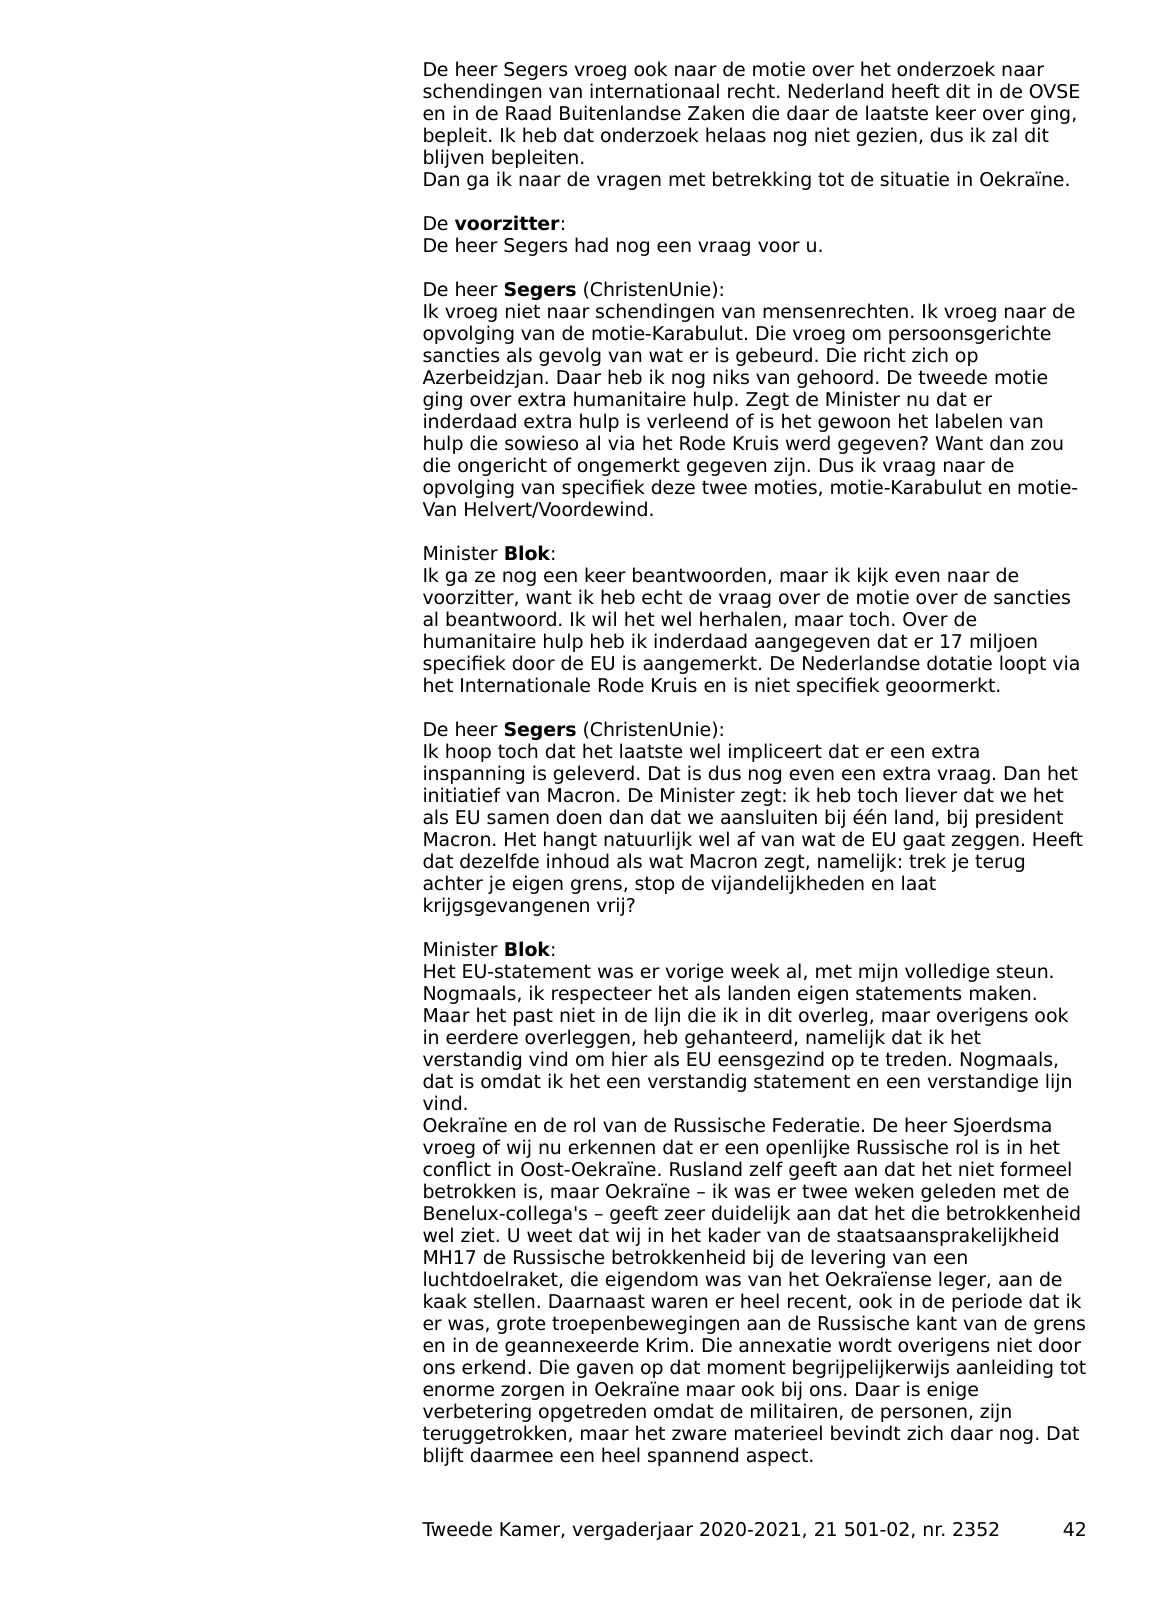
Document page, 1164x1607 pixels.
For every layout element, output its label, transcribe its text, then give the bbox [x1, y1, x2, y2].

text De heer Segers had nog een vraag voor u. [422, 235, 1087, 257]
text Het EU-statement was er vorige week al, met mijn volledige steun. Nogmaals, ik respecteer het als landen eigen statements maken. Maar het past niet in de lijn die ik in dit overleg, maar overigens ook in eerdere overleggen, heb gehanteerd, namelijk dat ik het verstandig vind om hier als EU eensgezind op te treden. Nogmaals, dat is omdat ik het een verstandig statement en een verstandige lijn vind. [422, 961, 1087, 1115]
text Dan ga ik naar de vragen met betrekking tot de situatie in Oekraïne. [422, 169, 1087, 191]
text Ik hoop toch dat het laatste wel impliceert dat er een extra inspanning is geleverd. Dat is dus nog even een extra vraag. Dan het initiatief van Macron. De Minister zegt: ik heb toch liever dat we het als EU samen doen dan dat we aansluiten bij één land, bij president Macron. Het hangt natuurlijk wel af van wat de EU gaat zeggen. Heeft dat dezelfde inhoud als wat Macron zegt, namelijk: trek je terug achter je eigen grens, stop de vijandelijkheden en laat krijgsgevangenen vrij? [422, 741, 1087, 917]
text De voorzitter: [422, 213, 1087, 235]
text De heer Segers vroeg ook naar de motie over het onderzoek naar schendingen van internationaal recht. Nederland heeft dit in de OVSE en in de Raad Buitenlandse Zaken die daar de laatste keer over ging, bepleit. Ik heb dat onderzoek helaas nog niet gezien, dus ik zal dit blijven bepleiten. [422, 59, 1087, 169]
text De heer Segers (ChristenUnie): [422, 719, 1087, 741]
text Minister Blok: [422, 939, 1087, 961]
text Ik vroeg niet naar schendingen van mensenrechten. Ik vroeg naar de opvolging van de motie-Karabulut. Die vroeg om persoonsgerichte sancties als gevolg van wat er is gebeurd. Die richt zich op Azerbeidzjan. Daar heb ik nog niks van gehoord. De tweede motie ging over extra humanitaire hulp. Zegt de Minister nu dat er inderdaad extra hulp is verleend of is het gewoon het labelen van hulp die sowieso al via het Rode Kruis werd gegeven? Want dan zou die ongericht of ongemerkt gegeven zijn. Dus ik vraag naar de opvolging van specifiek deze twee moties, motie-Karabulut en motie-Van Helvert/Voordewind. [422, 301, 1087, 521]
text Ik ga ze nog een keer beantwoorden, maar ik kijk even naar de voorzitter, want ik heb echt de vraag over de motie over de sancties al beantwoord. Ik wil het wel herhalen, maar toch. Over de humanitaire hulp heb ik inderdaad aangegeven dat er 17 miljoen specifiek door de EU is aangemerkt. De Nederlandse dotatie loopt via het Internationale Rode Kruis en is niet specifiek geoormerkt. [422, 565, 1087, 697]
text De heer Segers (ChristenUnie): [422, 279, 1087, 301]
text Oekraïne en de rol van de Russische Federatie. De heer Sjoerdsma vroeg of wij nu erkennen dat er een openlijke Russische rol is in het conflict in Oost-Oekraïne. Rusland zelf geeft aan dat het niet formeel betrokken is, maar Oekraïne – ik was er twee weken geleden met de Benelux-collega's – geeft zeer duidelijk aan dat het die betrokkenheid wel ziet. U weet dat wij in het kader van de staatsaansprakelijkheid MH17 de Russische betrokkenheid bij de levering van een luchtdoelraket, die eigendom was van het Oekraïense leger, aan de kaak stellen. Daarnaast waren er heel recent, ook in de periode dat ik er was, grote troepenbewegingen aan de Russische kant van de grens en in de geannexeerde Krim. Die annexatie wordt overigens niet door ons erkend. Die gaven op dat moment begrijpelijkerwijs aanleiding tot enorme zorgen in Oekraïne maar ook bij ons. Daar is enige verbetering opgetreden omdat de militairen, de personen, zijn teruggetrokken, maar het zware materieel bevindt zich daar nog. Dat blijft daarmee een heel spannend aspect. [422, 1115, 1087, 1467]
text Minister Blok: [422, 543, 1087, 565]
